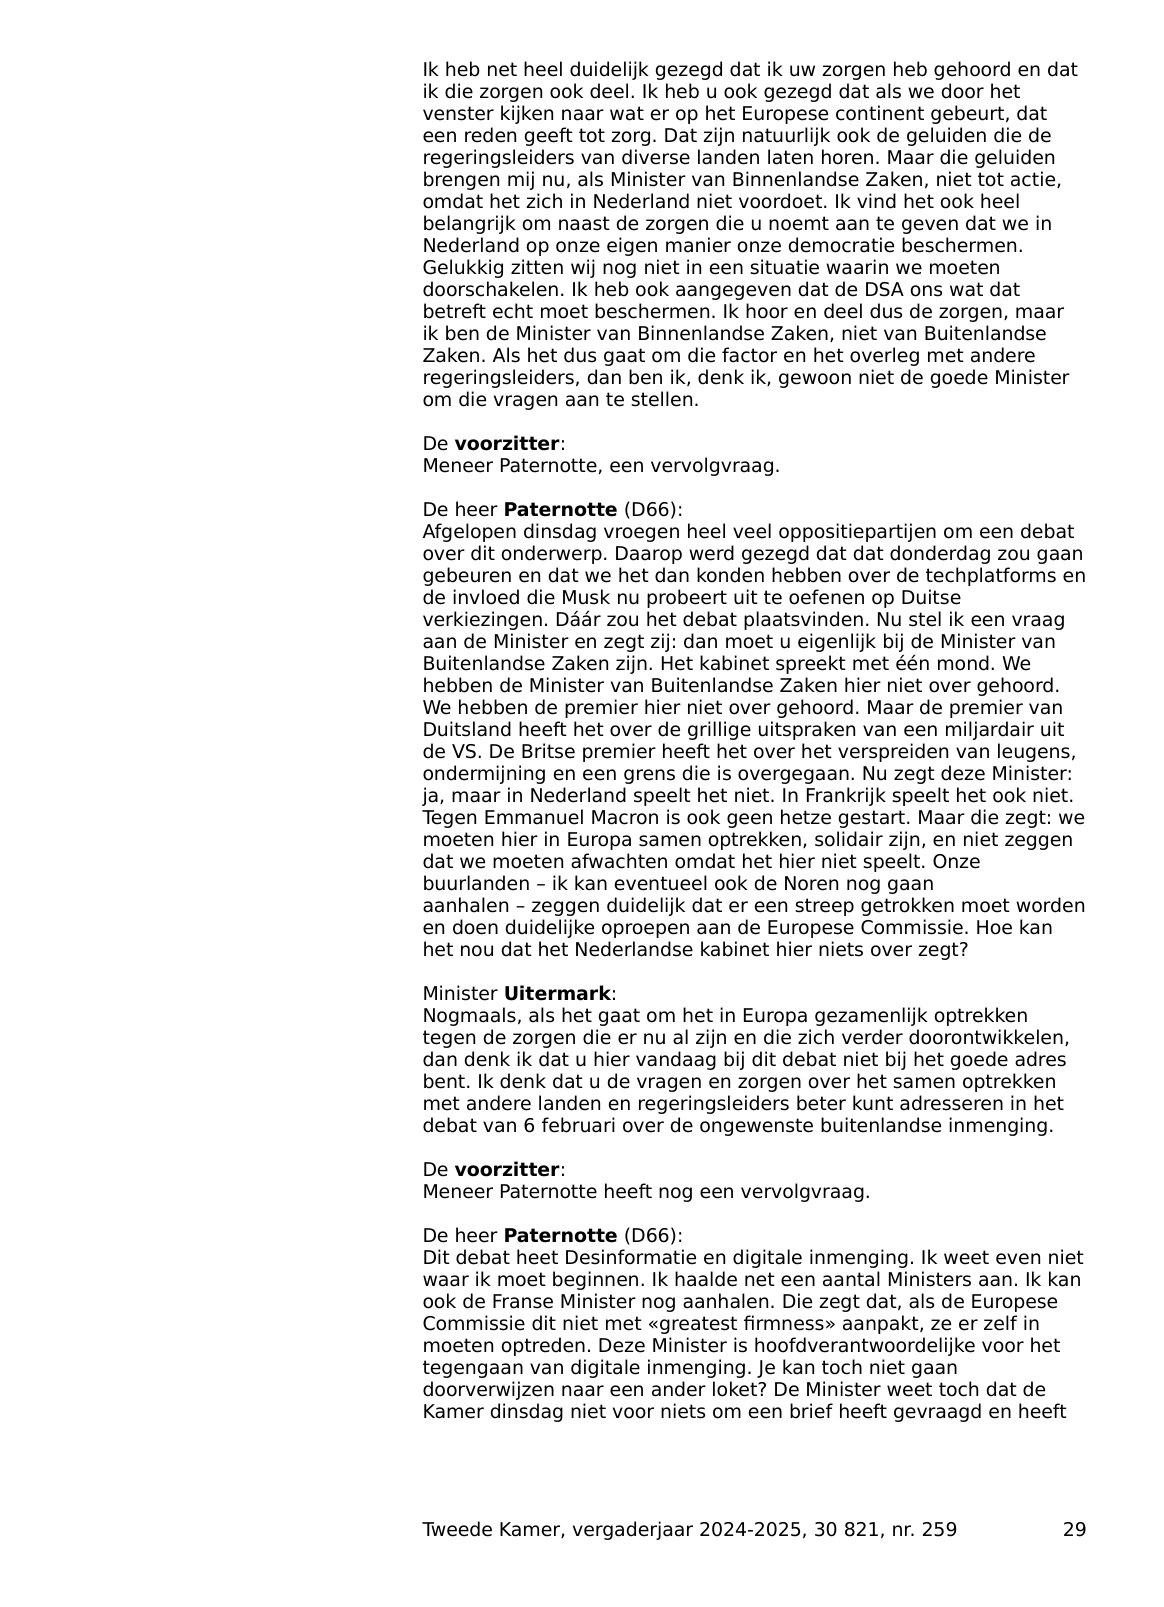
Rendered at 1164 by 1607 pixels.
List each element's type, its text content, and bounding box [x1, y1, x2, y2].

text Minister Uitermark: [422, 983, 1087, 1005]
text De voorzitter: [422, 1159, 1087, 1181]
text Ik heb net heel duidelijk gezegd dat ik uw zorgen heb gehoord en dat ik die zorgen ook deel. Ik heb u ook gezegd dat als we door het venster kijken naar wat er op het Europese continent gebeurt, dat een reden geeft tot zorg. Dat zijn natuurlijk ook de geluiden die de regeringsleiders van diverse landen laten horen. Maar die geluiden brengen mij nu, als Minister van Binnenlandse Zaken, niet tot actie, omdat het zich in Nederland niet voordoet. Ik vind het ook heel belangrijk om naast de zorgen die u noemt aan te geven dat we in Nederland op onze eigen manier onze democratie beschermen. Gelukkig zitten wij nog niet in een situatie waarin we moeten doorschakelen. Ik heb ook aangegeven dat de DSA ons wat dat betreft echt moet beschermen. Ik hoor en deel dus de zorgen, maar ik ben de Minister van Binnenlandse Zaken, niet van Buitenlandse Zaken. Als het dus gaat om die factor en het overleg met andere regeringsleiders, dan ben ik, denk ik, gewoon niet de goede Minister om die vragen aan te stellen. [422, 59, 1087, 411]
text De voorzitter: [422, 433, 1087, 455]
text Meneer Paternotte, een vervolgvraag. [422, 455, 1087, 477]
text Nogmaals, als het gaat om het in Europa gezamenlijk optrekken tegen de zorgen die er nu al zijn en die zich verder doorontwikkelen, dan denk ik dat u hier vandaag bij dit debat niet bij het goede adres bent. Ik denk dat u de vragen en zorgen over het samen optrekken met andere landen en regeringsleiders beter kunt adresseren in het debat van 6 februari over de ongewenste buitenlandse inmenging. [422, 1005, 1087, 1137]
text Dit debat heet Desinformatie en digitale inmenging. Ik weet even niet waar ik moet beginnen. Ik haalde net een aantal Ministers aan. Ik kan ook de Franse Minister nog aanhalen. Die zegt dat, als de Europese Commissie dit niet met «greatest firmness» aanpakt, ze er zelf in moeten optreden. Deze Minister is hoofdverantwoordelijke voor het tegengaan van digitale inmenging. Je kan toch niet gaan doorverwijzen naar een ander loket? De Minister weet toch dat de Kamer dinsdag niet voor niets om een brief heeft gevraagd en heeft [422, 1247, 1087, 1423]
text Afgelopen dinsdag vroegen heel veel oppositiepartijen om een debat over dit onderwerp. Daarop werd gezegd dat dat donderdag zou gaan gebeuren en dat we het dan konden hebben over de techplatforms en de invloed die Musk nu probeert uit te oefenen op Duitse verkiezingen. Dáár zou het debat plaatsvinden. Nu stel ik een vraag aan de Minister en zegt zij: dan moet u eigenlijk bij de Minister van Buitenlandse Zaken zijn. Het kabinet spreekt met één mond. We hebben de Minister van Buitenlandse Zaken hier niet over gehoord. We hebben de premier hier niet over gehoord. Maar de premier van Duitsland heeft het over de grillige uitspraken van een miljardair uit de VS. De Britse premier heeft het over het verspreiden van leugens, ondermijning en een grens die is overgegaan. Nu zegt deze Minister: ja, maar in Nederland speelt het niet. In Frankrijk speelt het ook niet. Tegen Emmanuel Macron is ook geen hetze gestart. Maar die zegt: we moeten hier in Europa samen optrekken, solidair zijn, en niet zeggen dat we moeten afwachten omdat het hier niet speelt. Onze buurlanden – ik kan eventueel ook de Noren nog gaan aanhalen – zeggen duidelijk dat er een streep getrokken moet worden en doen duidelijke oproepen aan de Europese Commissie. Hoe kan het nou dat het Nederlandse kabinet hier niets over zegt? [422, 521, 1087, 961]
text De heer Paternotte (D66): [422, 499, 1087, 521]
text De heer Paternotte (D66): [422, 1225, 1087, 1247]
text Meneer Paternotte heeft nog een vervolgvraag. [422, 1181, 1087, 1203]
